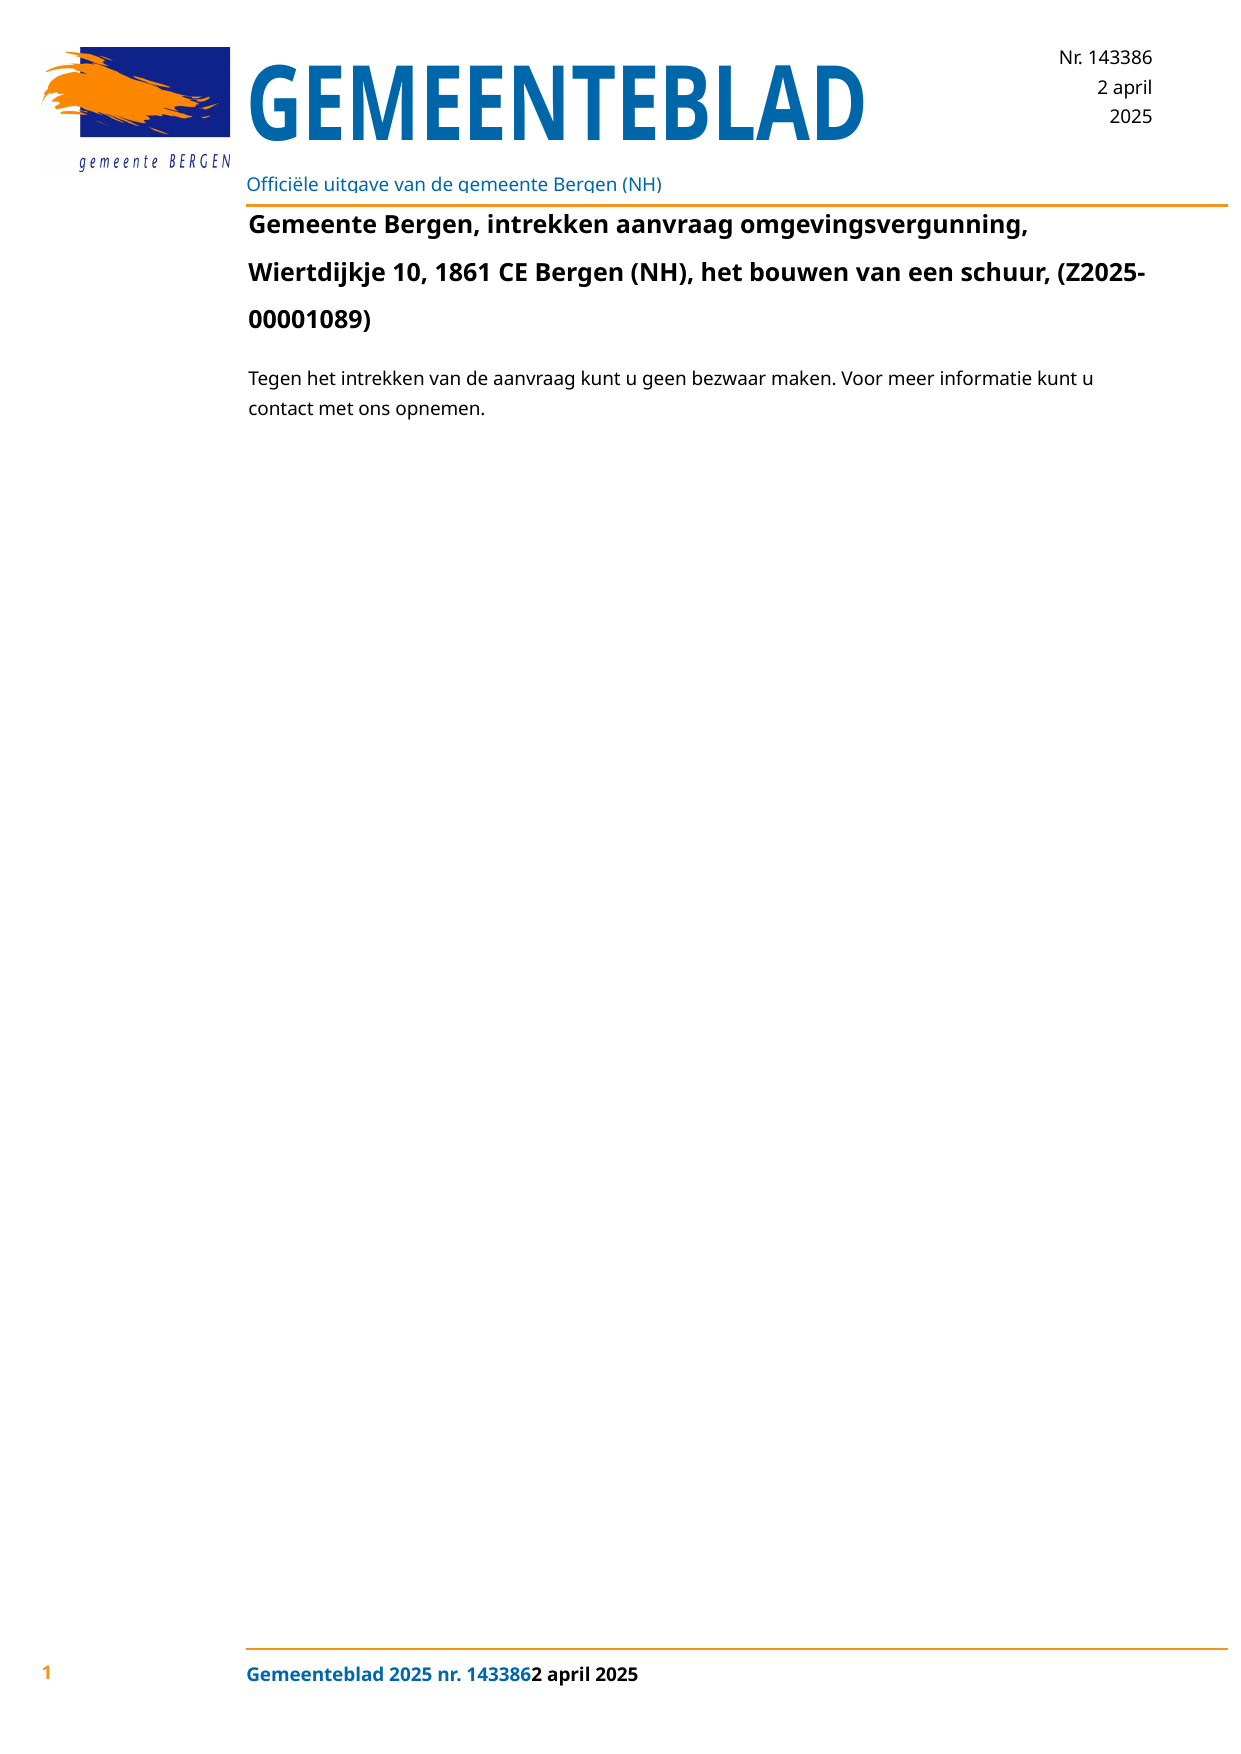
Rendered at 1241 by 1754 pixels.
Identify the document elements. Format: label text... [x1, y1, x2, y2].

text Tegen het intrekken van de aanvraag kunt u geen bezwaar maken. Voor meer informatie kunt u contact met ons opnemen. [248, 366, 1152, 421]
text Gemeente Bergen, intrekken aanvraag omgevingsvergunning, Wiertdijkje 10, 1861 CE Bergen (NH), het bouwen van een schuur, (Z2025-00001089) [248, 207, 1152, 336]
picture [41, 47, 231, 172]
